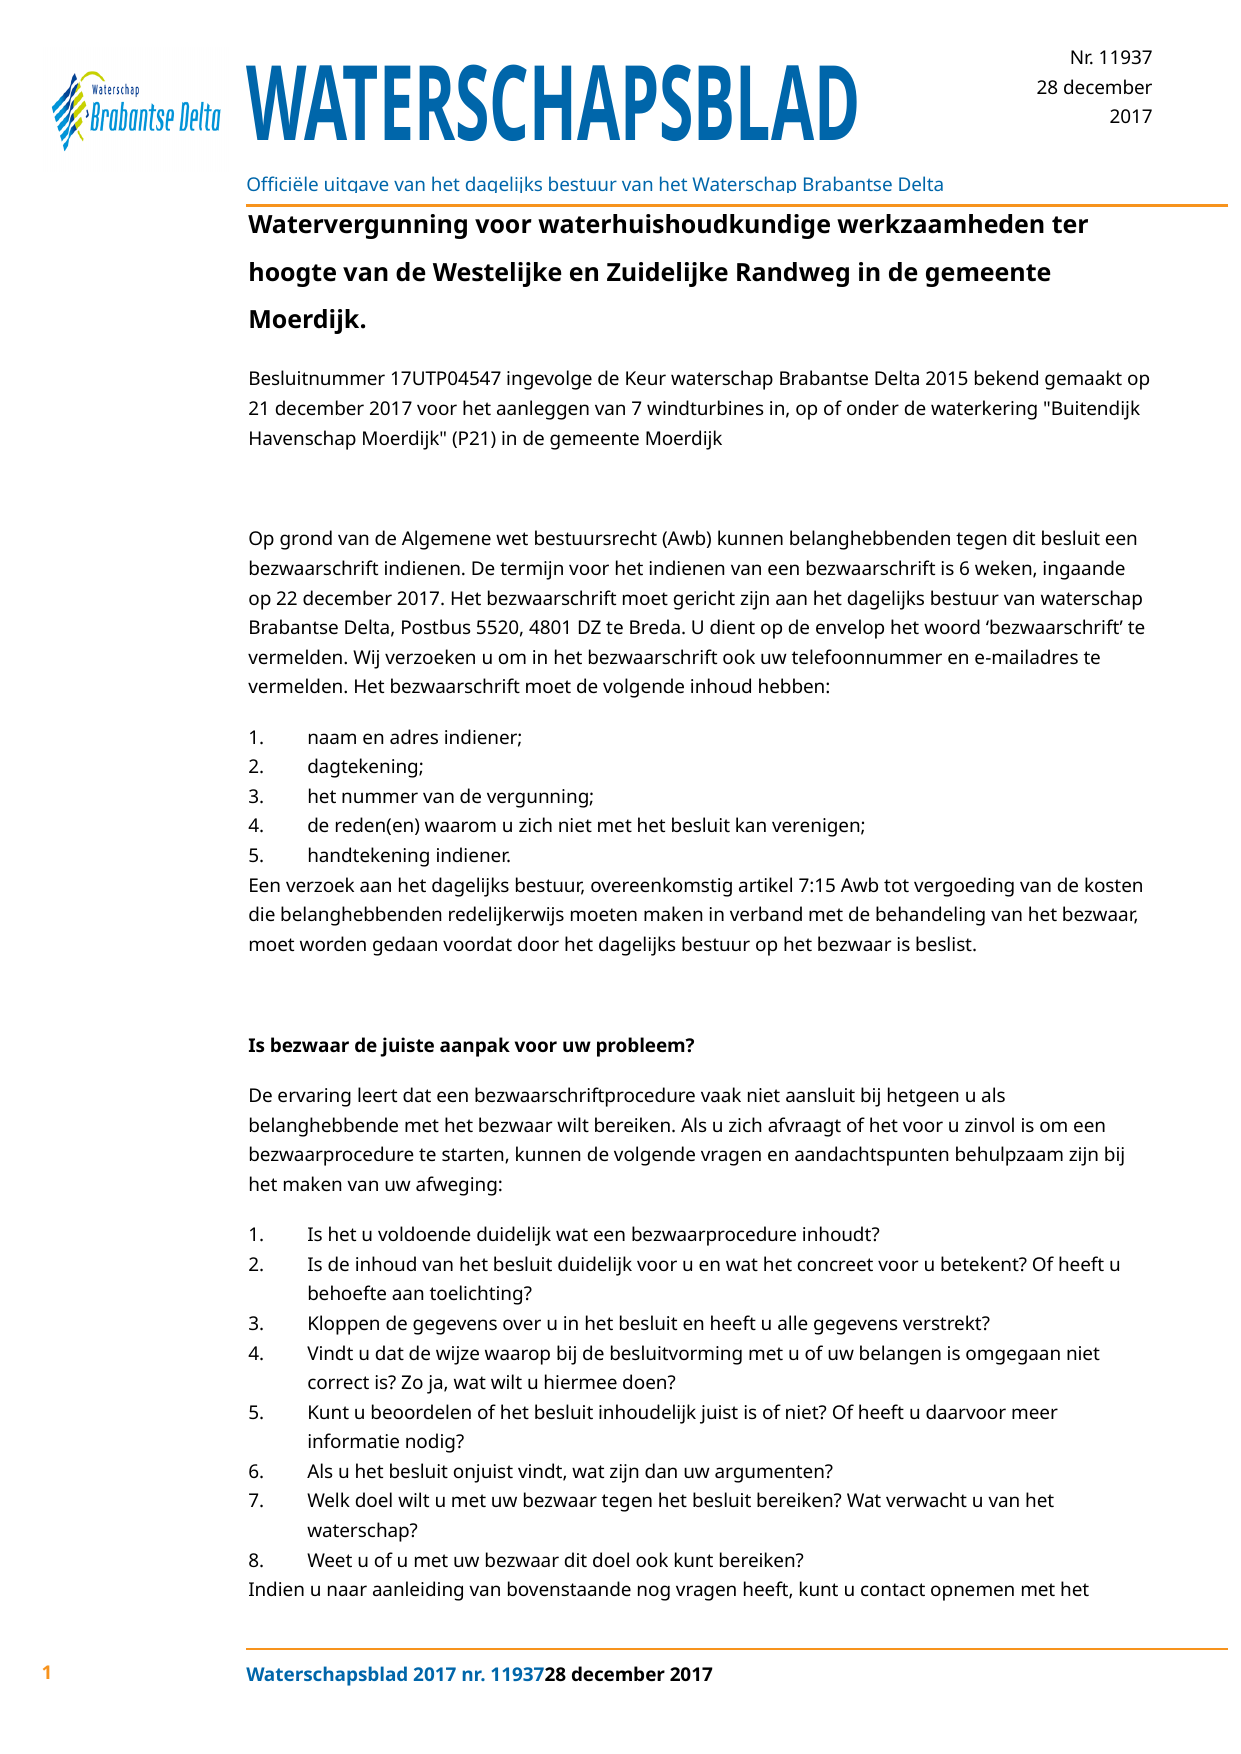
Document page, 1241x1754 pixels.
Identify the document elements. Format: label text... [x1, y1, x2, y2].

text Is bezwaar de juiste aanpak voor uw probleem? [248, 1032, 1152, 1057]
list Is de inhoud van het besluit duidelijk voor u en wat het concreet voor u betekent? Of heeft u behoefte aan toelichting? [248, 1251, 1152, 1306]
list Vindt u dat de wijze waarop bij de besluitvorming met u of uw belangen is omgegaan niet correct is? Zo ja, wat wilt u hiermee doen? [248, 1340, 1152, 1395]
list de reden(en) waarom u zich niet met het besluit kan verenigen; [248, 813, 1152, 838]
text Op grond van de Algemene wet bestuursrecht (Awb) kunnen belanghebbenden tegen dit besluit een bezwaarschrift indienen. De termijn voor het indienen van een bezwaarschrift is 6 weken, ingaande op 22 december 2017. Het bezwaarschrift moet gericht zijn aan het dagelijks bestuur van waterschap Brabantse Delta, Postbus 5520, 4801 DZ te Breda. U dient op de envelop het woord ‘bezwaarschrift’ te vermelden. Wij verzoeken u om in het bezwaarschrift ook uw telefoonnummer en e‑mailadres te vermelden. Het bezwaarschrift moet de volgende inhoud hebben: [248, 526, 1152, 699]
text Watervergunning voor waterhuishoudkundige werkzaamheden ter hoogte van de Westelijke en Zuidelijke Randweg in de gemeente Moerdijk. [248, 207, 1152, 336]
text Besluitnummer 17UTP04547 ingevolge de Keur waterschap Brabantse Delta 2015 bekend gemaakt op 21 december 2017 voor het aanleggen van 7 windturbines in, op of onder de waterkering "Buitendijk Havenschap Moerdijk" (P21) in de gemeente Moerdijk [248, 366, 1152, 450]
list handtekening indiener. [248, 842, 1152, 868]
list Kunt u beoordelen of het besluit inhoudelijk juist is of niet? Of heeft u daarvoor meer informatie nodig? [248, 1399, 1152, 1454]
text Indien u naar aanleiding van bovenstaande nog vragen heeft, kunt u contact opnemen met het [248, 1576, 1152, 1602]
list dagtekening; [248, 753, 1152, 779]
picture [41, 47, 231, 172]
list Kloppen de gegevens over u in het besluit en heeft u alle gegevens verstrekt? [248, 1310, 1152, 1336]
list naam en adres indiener; [248, 724, 1152, 749]
list Weet u of u met uw bezwaar dit doel ook kunt bereiken? [248, 1547, 1152, 1572]
list het nummer van de vergunning; [248, 783, 1152, 809]
text Een verzoek aan het dagelijks bestuur, overeenkomstig artikel 7:15 Awb tot vergoeding van de kosten die belanghebbenden redelijkerwijs moeten maken in verband met de behandeling van het bezwaar, moet worden gedaan voordat door het dagelijks bestuur op het bezwaar is beslist. [248, 872, 1152, 957]
list Welk doel wilt u met uw bezwaar tegen het besluit bereiken? Wat verwacht u van het waterschap? [248, 1488, 1152, 1543]
text De ervaring leert dat een bezwaarschriftprocedure vaak niet aansluit bij hetgeen u als belanghebbende met het bezwaar wilt bereiken. Als u zich afvraagt of het voor u zinvol is om een bezwaarprocedure te starten, kunnen de volgende vragen en aandachtspunten behulpzaam zijn bij het maken van uw afweging: [248, 1082, 1152, 1197]
list Als u het besluit onjuist vindt, wat zijn dan uw argumenten? [248, 1458, 1152, 1484]
list Is het u voldoende duidelijk wat een bezwaarprocedure inhoudt? [248, 1221, 1152, 1247]
